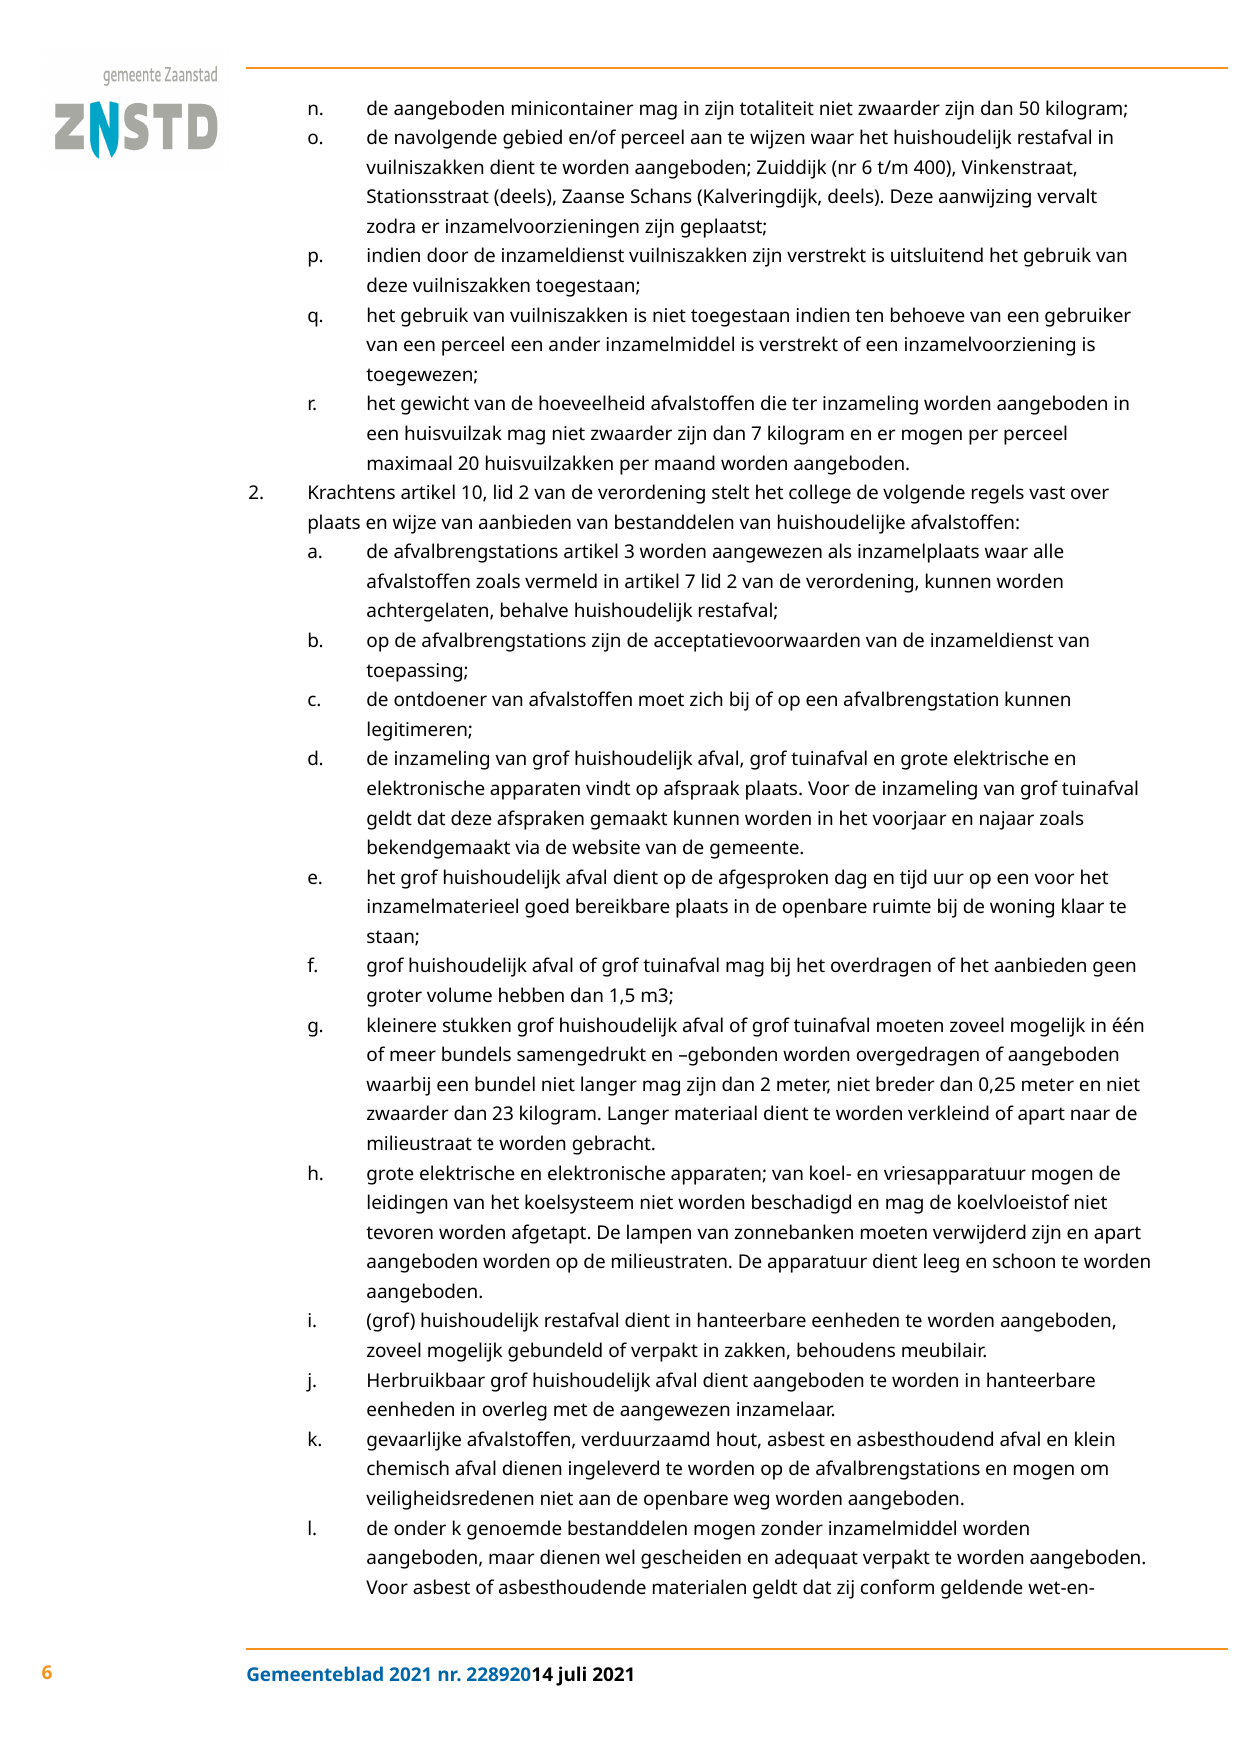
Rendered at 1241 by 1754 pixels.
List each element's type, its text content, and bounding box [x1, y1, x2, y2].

list de aangeboden minicontainer mag in zijn totaliteit niet zwaarder zijn dan 50 kilogram; [307, 95, 1152, 121]
list indien door de inzameldienst vuilniszakken zijn verstrekt is uitsluitend het gebruik van deze vuilniszakken toegestaan; [307, 243, 1152, 298]
list de navolgende gebied en/of perceel aan te wijzen waar het huishoudelijk restafval in vuilniszakken dient te worden aangeboden; Zuiddijk (nr 6 t/m 400), Vinkenstraat, Stationsstraat (deels), Zaanse Schans (Kalveringdijk, deels). Deze aanwijzing vervalt zodra er inzamelvoorzieningen zijn geplaatst; [307, 124, 1152, 239]
list grof huishoudelijk afval of grof tuinafval mag bij het overdragen of het aanbieden geen groter volume hebben dan 1,5 m3; [307, 953, 1152, 1008]
list het grof huishoudelijk afval dient op de afgesproken dag en tijd uur op een voor het inzamelmaterieel goed bereikbare plaats in de openbare ruimte bij de woning klaar te staan; [307, 864, 1152, 949]
list gevaarlijke afvalstoffen, verduurzaamd hout, asbest en asbesthoudend afval en klein chemisch afval dienen ingeleverd te worden op de afvalbrengstations en mogen om veiligheidsredenen niet aan de openbare weg worden aangeboden. [307, 1426, 1152, 1511]
list de inzameling van grof huishoudelijk afval, grof tuinafval en grote elektrische en elektronische apparaten vindt op afspraak plaats. Voor de inzameling van grof tuinafval geldt dat deze afspraken gemaakt kunnen worden in het voorjaar en najaar zoals bekendgemaakt via de website van de gemeente. [307, 746, 1152, 860]
list Krachtens artikel 10, lid 2 van de verordening stelt het college de volgende regels vast over plaats en wijze van aanbieden van bestanddelen van huishoudelijke afvalstoffen: [248, 479, 1152, 535]
list de ontdoener van afvalstoffen moet zich bij of op een afvalbrengstation kunnen legitimeren; [307, 686, 1152, 742]
list kleinere stukken grof huishoudelijk afval of grof tuinafval moeten zoveel mogelijk in één of meer bundels samengedrukt en –gebonden worden overgedragen of aangeboden waarbij een bundel niet langer mag zijn dan 2 meter, niet breder dan 0,25 meter en niet zwaarder dan 23 kilogram. Langer materiaal dient te worden verkleind of apart naar de milieustraat te worden gebracht. [307, 1012, 1152, 1156]
list Herbruikbaar grof huishoudelijk afval dient aangeboden te worden in hanteerbare eenheden in overleg met de aangewezen inzamelaar. [307, 1367, 1152, 1422]
list het gewicht van de hoeveelheid afvalstoffen die ter inzameling worden aangeboden in een huisvuilzak mag niet zwaarder zijn dan 7 kilogram en er mogen per perceel maximaal 20 huisvuilzakken per maand worden aangeboden. [307, 391, 1152, 476]
picture [41, 47, 231, 172]
list grote elektrische en elektronische apparaten; van koel- en vriesapparatuur mogen de leidingen van het koelsysteem niet worden beschadigd en mag de koelvloeistof niet tevoren worden afgetapt. De lampen van zonnebanken moeten verwijderd zijn en apart aangeboden worden op de milieustraten. De apparatuur dient leeg en schoon te worden aangeboden. [307, 1160, 1152, 1304]
list de afvalbrengstations artikel 3 worden aangewezen als inzamelplaats waar alle afvalstoffen zoals vermeld in artikel 7 lid 2 van de verordening, kunnen worden achtergelaten, behalve huishoudelijk restafval; [307, 538, 1152, 623]
list het gebruik van vuilniszakken is niet toegestaan indien ten behoeve van een gebruiker van een perceel een ander inzamelmiddel is verstrekt of een inzamelvoorziening is toegewezen; [307, 302, 1152, 387]
list de onder k genoemde bestanddelen mogen zonder inzamelmiddel worden aangeboden, maar dienen wel gescheiden en adequaat verpakt te worden aangeboden. Voor asbest of asbesthoudende materialen geldt dat zij conform geldende wet-en- [307, 1515, 1152, 1600]
list op de afvalbrengstations zijn de acceptatievoorwaarden van de inzameldienst van toepassing; [307, 627, 1152, 683]
list (grof) huishoudelijk restafval dient in hanteerbare eenheden te worden aangeboden, zoveel mogelijk gebundeld of verpakt in zakken, behoudens meubilair. [307, 1308, 1152, 1363]
